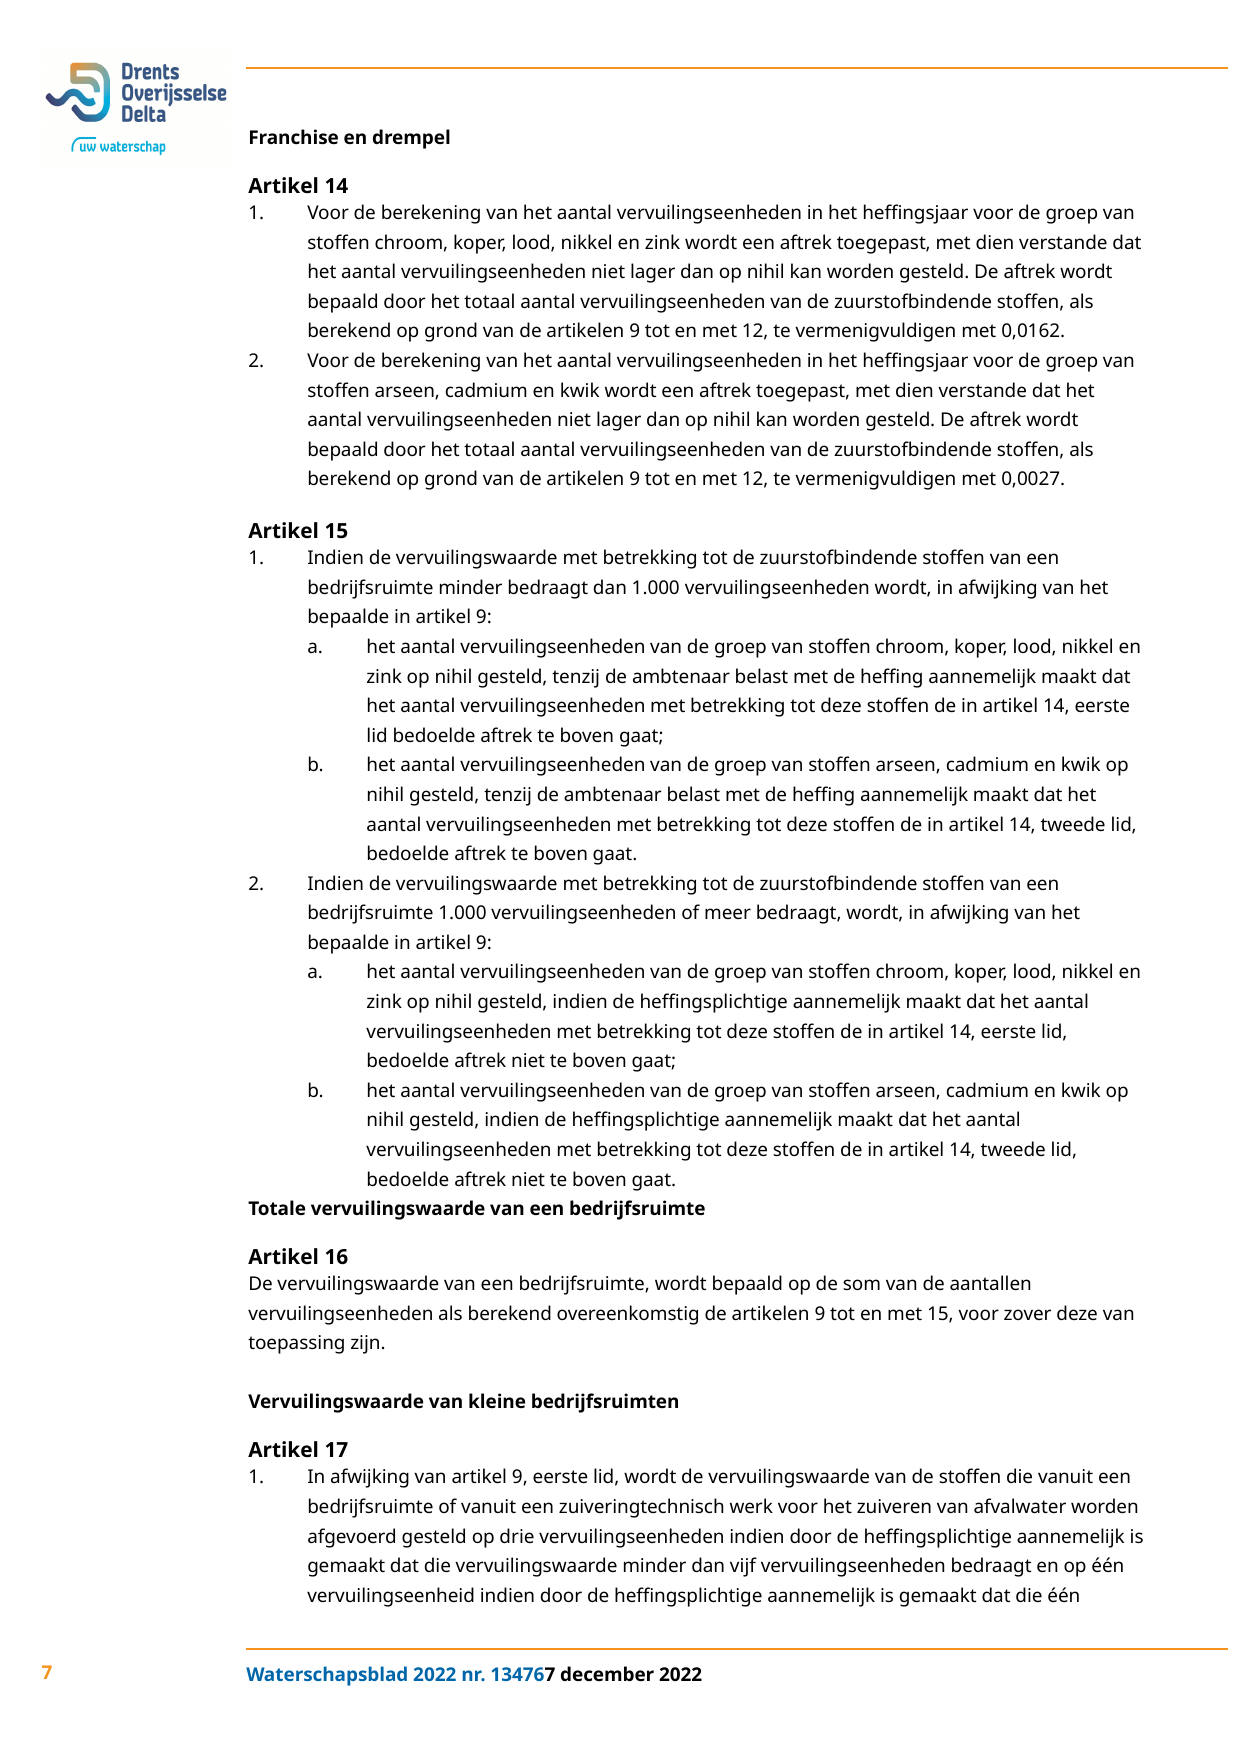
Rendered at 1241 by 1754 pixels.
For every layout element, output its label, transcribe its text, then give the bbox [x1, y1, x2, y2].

list In afwijking van artikel 9, eerste lid, wordt de vervuilingswaarde van de stoffen die vanuit een bedrijfsruimte of vanuit een zuiveringtechnisch werk voor het zuiveren van afvalwater worden afgevoerd gesteld op drie vervuilingseenheden indien door de heffingsplichtige aannemelijk is gemaakt dat die vervuilingswaarde minder dan vijf vervuilingseenheden bedraagt en op één vervuilingseenheid indien door de heffingsplichtige aannemelijk is gemaakt dat die één [248, 1464, 1152, 1608]
picture [41, 47, 231, 172]
text Artikel 17 [248, 1435, 1152, 1464]
list het aantal vervuilingseenheden van de groep van stoffen chroom, koper, lood, nikkel en zink op nihil gesteld, indien de heffingsplichtige aannemelijk maakt dat het aantal vervuilingseenheden met betrekking tot deze stoffen de in artikel 14, eerste lid, bedoelde aftrek niet te boven gaat; [307, 959, 1152, 1073]
text Vervuilingswaarde van kleine bedrijfsruimten [248, 1389, 1152, 1414]
text De vervuilingswaarde van een bedrijfsruimte, wordt bepaald op de som van de aantallen vervuilingseenheden als berekend overeenkomstig de artikelen 9 tot en met 15, voor zover deze van toepassing zijn. [248, 1270, 1152, 1355]
list Voor de berekening van het aantal vervuilingseenheden in het heffingsjaar voor de groep van stoffen chroom, koper, lood, nikkel en zink wordt een aftrek toegepast, met dien verstande dat het aantal vervuilingseenheden niet lager dan op nihil kan worden gesteld. De aftrek wordt bepaald door het totaal aantal vervuilingseenheden van de zuurstofbindende stoffen, als berekend op grond van de artikelen 9 tot en met 12, te vermenigvuldigen met 0,0162. [248, 199, 1152, 343]
list Voor de berekening van het aantal vervuilingseenheden in het heffingsjaar voor de groep van stoffen arseen, cadmium en kwik wordt een aftrek toegepast, met dien verstande dat het aantal vervuilingseenheden niet lager dan op nihil kan worden gesteld. De aftrek wordt bepaald door het totaal aantal vervuilingseenheden van de zuurstofbindende stoffen, als berekend op grond van de artikelen 9 tot en met 12, te vermenigvuldigen met 0,0027. [248, 347, 1152, 491]
list het aantal vervuilingseenheden van de groep van stoffen chroom, koper, lood, nikkel en zink op nihil gesteld, tenzij de ambtenaar belast met de heffing aannemelijk maakt dat het aantal vervuilingseenheden met betrekking tot deze stoffen de in artikel 14, eerste lid bedoelde aftrek te boven gaat; [307, 633, 1152, 748]
text Totale vervuilingswaarde van een bedrijfsruimte [248, 1195, 1152, 1221]
list Indien de vervuilingswaarde met betrekking tot de zuurstofbindende stoffen van een bedrijfsruimte minder bedraagt dan 1.000 vervuilingseenheden wordt, in afwijking van het bepaalde in artikel 9: [248, 544, 1152, 629]
list het aantal vervuilingseenheden van de groep van stoffen arseen, cadmium en kwik op nihil gesteld, indien de heffingsplichtige aannemelijk maakt dat het aantal vervuilingseenheden met betrekking tot deze stoffen de in artikel 14, tweede lid, bedoelde aftrek niet te boven gaat. [307, 1077, 1152, 1191]
list Indien de vervuilingswaarde met betrekking tot de zuurstofbindende stoffen van een bedrijfsruimte 1.000 vervuilingseenheden of meer bedraagt, wordt, in afwijking van het bepaalde in artikel 9: [248, 870, 1152, 955]
text Franchise en drempel [248, 124, 1152, 150]
text Artikel 15 [248, 516, 1152, 544]
text Artikel 16 [248, 1242, 1152, 1270]
list het aantal vervuilingseenheden van de groep van stoffen arseen, cadmium en kwik op nihil gesteld, tenzij de ambtenaar belast met de heffing aannemelijk maakt dat het aantal vervuilingseenheden met betrekking tot deze stoffen de in artikel 14, tweede lid, bedoelde aftrek te boven gaat. [307, 752, 1152, 866]
text Artikel 14 [248, 171, 1152, 199]
